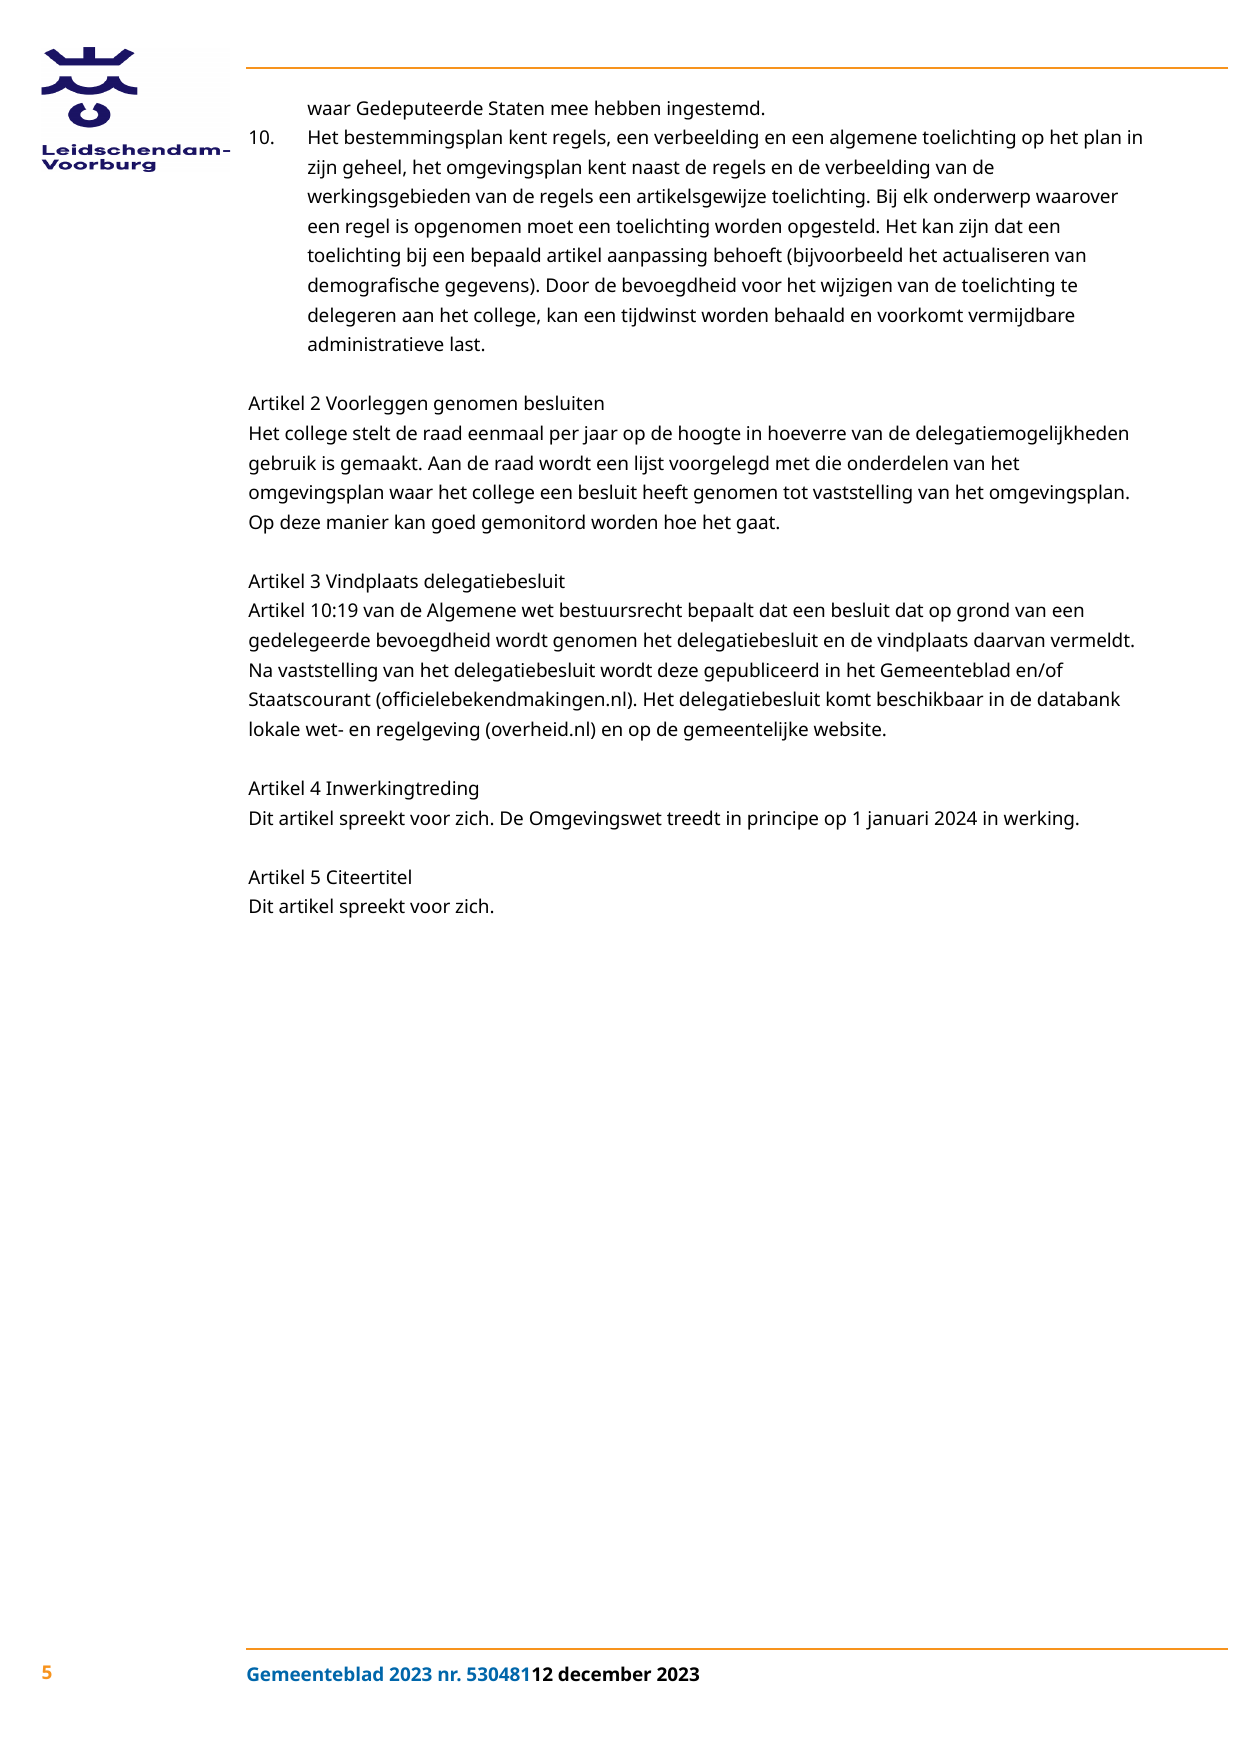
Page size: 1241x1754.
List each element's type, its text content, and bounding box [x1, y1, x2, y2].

text Artikel 2 Voorleggen genomen besluiten [248, 391, 1152, 416]
list waar Gedeputeerde Staten mee hebben ingestemd. [248, 95, 1152, 121]
text Artikel 3 Vindplaats delegatiebesluit [248, 568, 1152, 594]
text Het college stelt de raad eenmaal per jaar op de hoogte in hoeverre van de delegatiemogelijkheden gebruik is gemaakt. Aan de raad wordt een lijst voorgelegd met die onderdelen van het omgevingsplan waar het college een besluit heeft genomen tot vaststelling van het omgevingsplan. Op deze manier kan goed gemonitord worden hoe het gaat. [248, 420, 1152, 535]
text Artikel 5 Citeertitel [248, 864, 1152, 890]
picture [41, 47, 231, 172]
list Het bestemmingsplan kent regels, een verbeelding en een algemene toelichting op het plan in zijn geheel, het omgevingsplan kent naast de regels en de verbeelding van de werkingsgebieden van de regels een artikelsgewijze toelichting. Bij elk onderwerp waarover een regel is opgenomen moet een toelichting worden opgesteld. Het kan zijn dat een toelichting bij een bepaald artikel aanpassing behoeft (bijvoorbeeld het actualiseren van demografische gegevens). Door de bevoegdheid voor het wijzigen van de toelichting te delegeren aan het college, kan een tijdwinst worden behaald en voorkomt vermijdbare administratieve last. [248, 124, 1152, 357]
text Artikel 10:19 van de Algemene wet bestuursrecht bepaalt dat een besluit dat op grond van een gedelegeerde bevoegdheid wordt genomen het delegatiebesluit en de vindplaats daarvan vermeldt. Na vaststelling van het delegatiebesluit wordt deze gepubliceerd in het Gemeenteblad en/of Staatscourant (officielebekendmakingen.nl). Het delegatiebesluit komt beschikbaar in de databank lokale wet- en regelgeving (overheid.nl) en op de gemeentelijke website. [248, 598, 1152, 742]
text Dit artikel spreekt voor zich. De Omgevingswet treedt in principe op 1 januari 2024 in werking. [248, 805, 1152, 831]
text Dit artikel spreekt voor zich. [248, 893, 1152, 919]
text Artikel 4 Inwerkingtreding [248, 775, 1152, 801]
